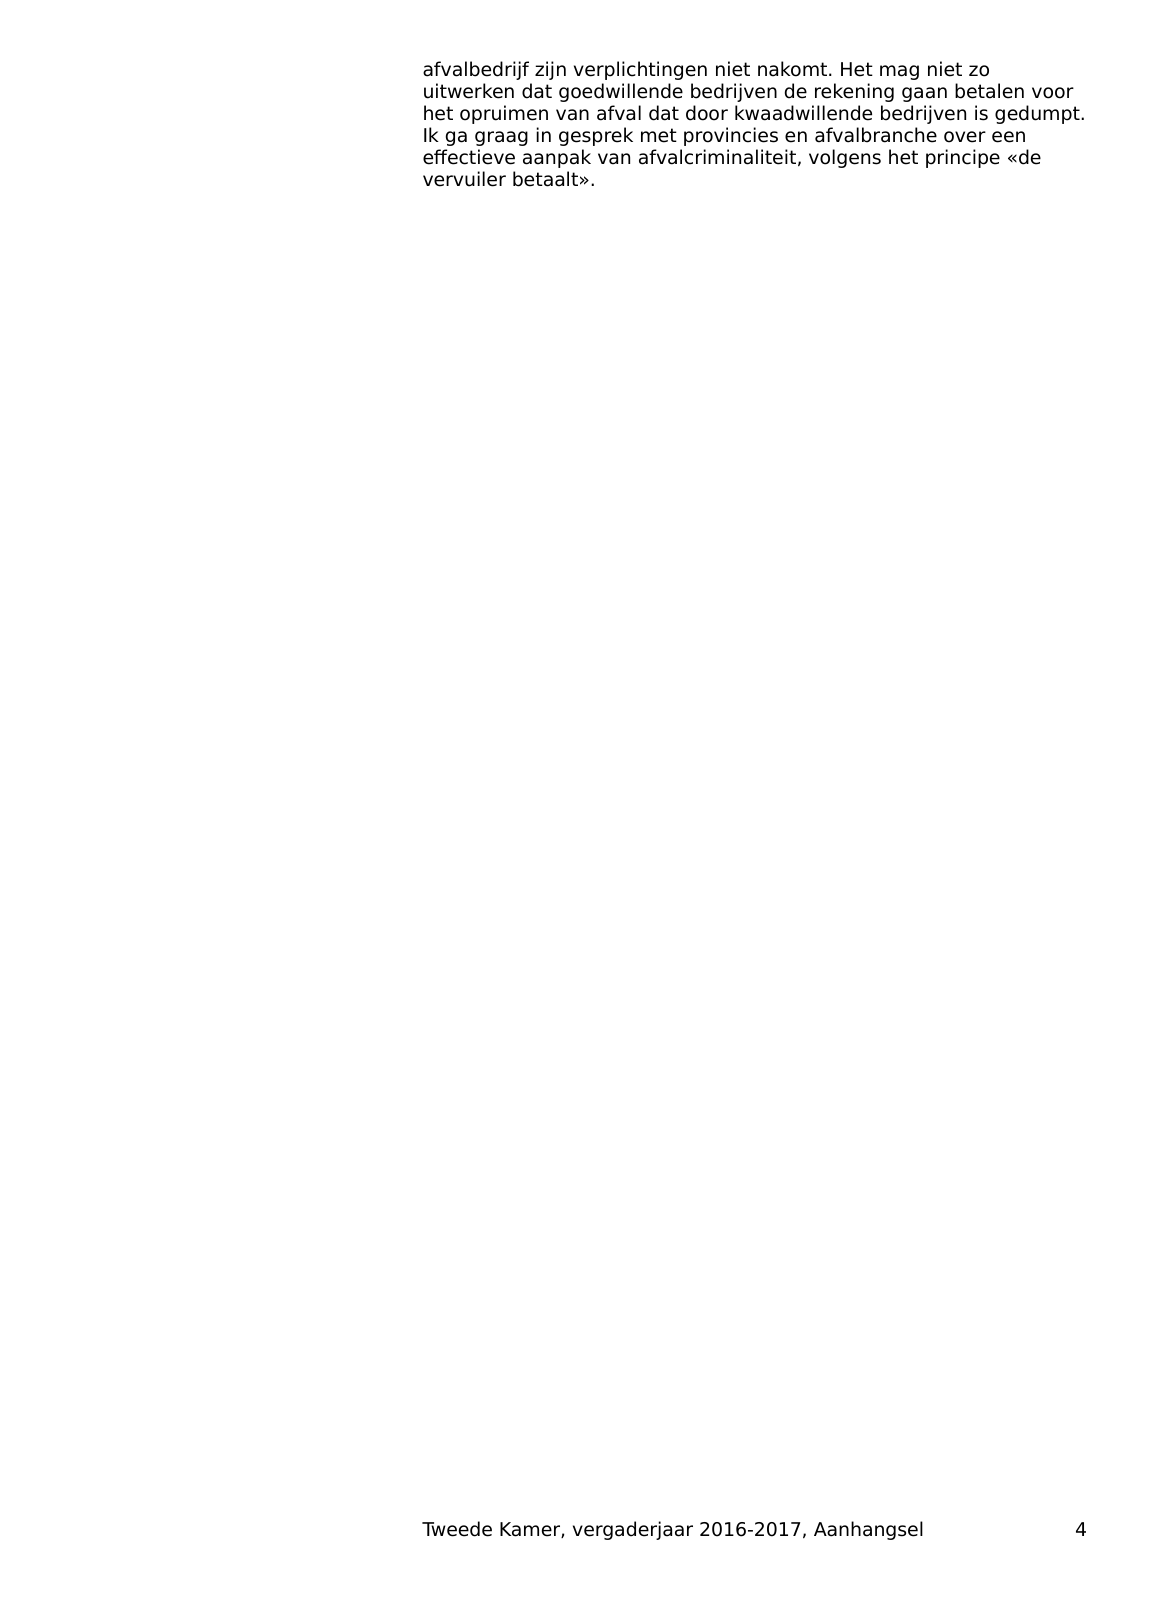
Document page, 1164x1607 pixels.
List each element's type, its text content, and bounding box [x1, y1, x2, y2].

text Ik ga graag in gesprek met provincies en afvalbranche over een effectieve aanpak van afvalcriminaliteit, volgens het principe «de vervuiler betaalt». [422, 125, 1087, 191]
text afvalbedrijf zijn verplichtingen niet nakomt. Het mag niet zo uitwerken dat goedwillende bedrijven de rekening gaan betalen voor het opruimen van afval dat door kwaadwillende bedrijven is gedumpt. [422, 59, 1087, 125]
